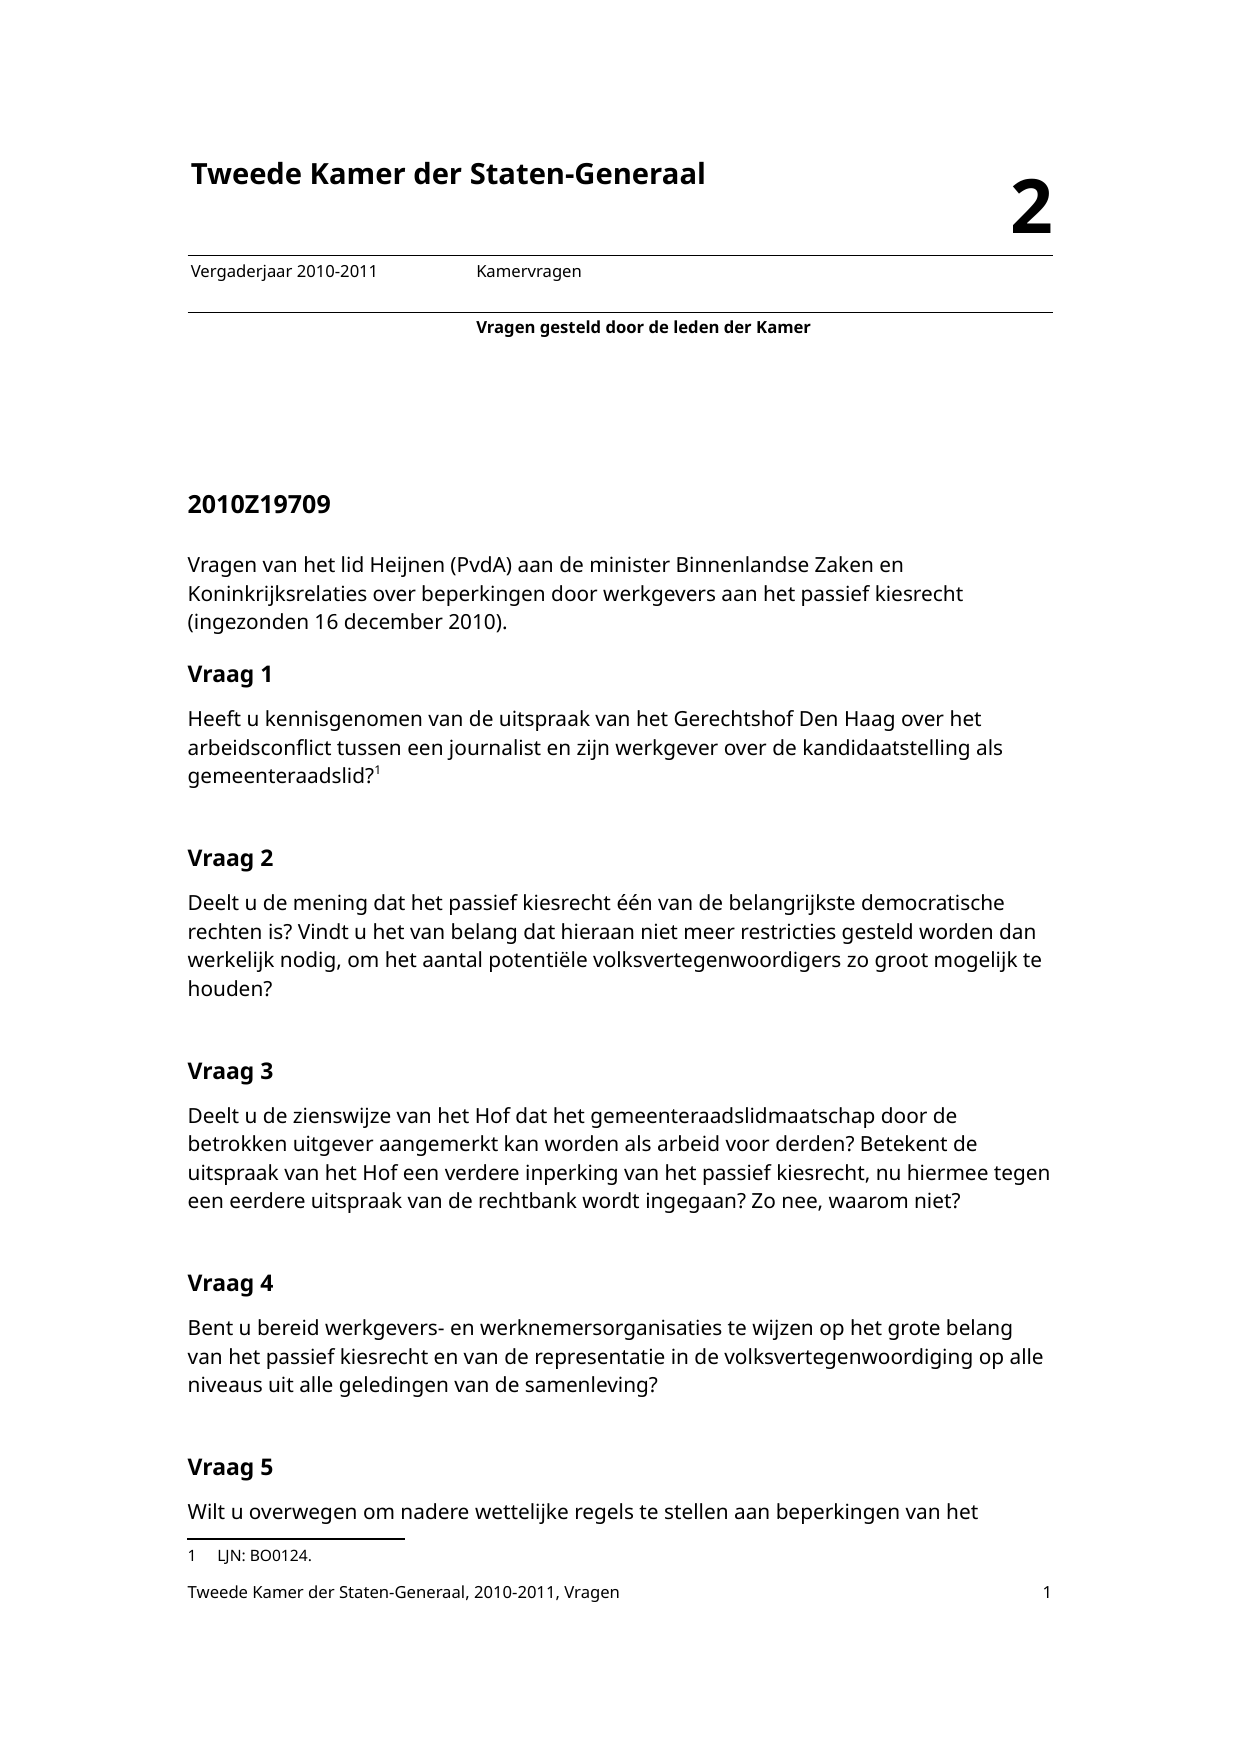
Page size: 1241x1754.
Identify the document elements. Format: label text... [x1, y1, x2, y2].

table_cell Vergaderjaar 2010-2011 [188, 256, 473, 312]
text Bent u bereid werkgevers- en werknemersorganisaties te wijzen op het grote belang van het passief kiesrecht en van de representatie in de volksvertegenwoordiging op alle niveaus uit alle geledingen van de samenleving? [187, 1313, 1053, 1399]
subtitle Vraag 5 [187, 1451, 1053, 1482]
table_cell [188, 313, 473, 339]
text Deelt u de zienswijze van het Hof dat het gemeenteraadslidmaatschap door de betrokken uitgever aangemerkt kan worden als arbeid voor derden? Betekent de uitspraak van het Hof een verdere inperking van het passief kiesrecht, nu hiermee tegen een eerdere uitspraak van de rechtbank wordt ingegaan? Zo nee, waarom niet? [187, 1101, 1053, 1215]
table_header 2 [880, 150, 1053, 255]
text 2010Z19709 [187, 487, 1053, 521]
text Vragen van het lid Heijnen (PvdA) aan de minister Binnenlandse Zaken en Koninkrijksrelaties over beperkingen door werkgevers aan het passief kiesrecht (ingezonden 16 december 2010). [187, 550, 1053, 636]
subtitle Vraag 2 [187, 842, 1053, 873]
subtitle Vraag 3 [187, 1055, 1053, 1086]
table_cell Kamervragen [473, 256, 1053, 312]
text Deelt u de mening dat het passief kiesrecht één van de belangrijkste democratische rechten is? Vindt u het van belang dat hieraan niet meer restricties gesteld worden dan werkelijk nodig, om het aantal potentiële volksvertegenwoordigers zo groot mogelijk te houden? [187, 888, 1053, 1002]
table_header Tweede Kamer der Staten-Generaal [188, 150, 879, 255]
text Heeft u kennisgenomen van de uitspraak van het Gerechtshof Den Haag over het arbeidsconflict tussen een journalist en zijn werkgever over de kandidaatstelling als gemeenteraadslid? [187, 704, 1053, 790]
subtitle Vraag 1 [187, 658, 1053, 689]
text Wilt u overwegen om nadere wettelijke regels te stellen aan beperkingen van het [187, 1497, 1053, 1526]
text LJN: BO0124. [187, 1538, 1053, 1566]
subtitle Vraag 4 [187, 1267, 1053, 1298]
table_cell Vragen gesteld door de leden der Kamer [473, 313, 1053, 339]
